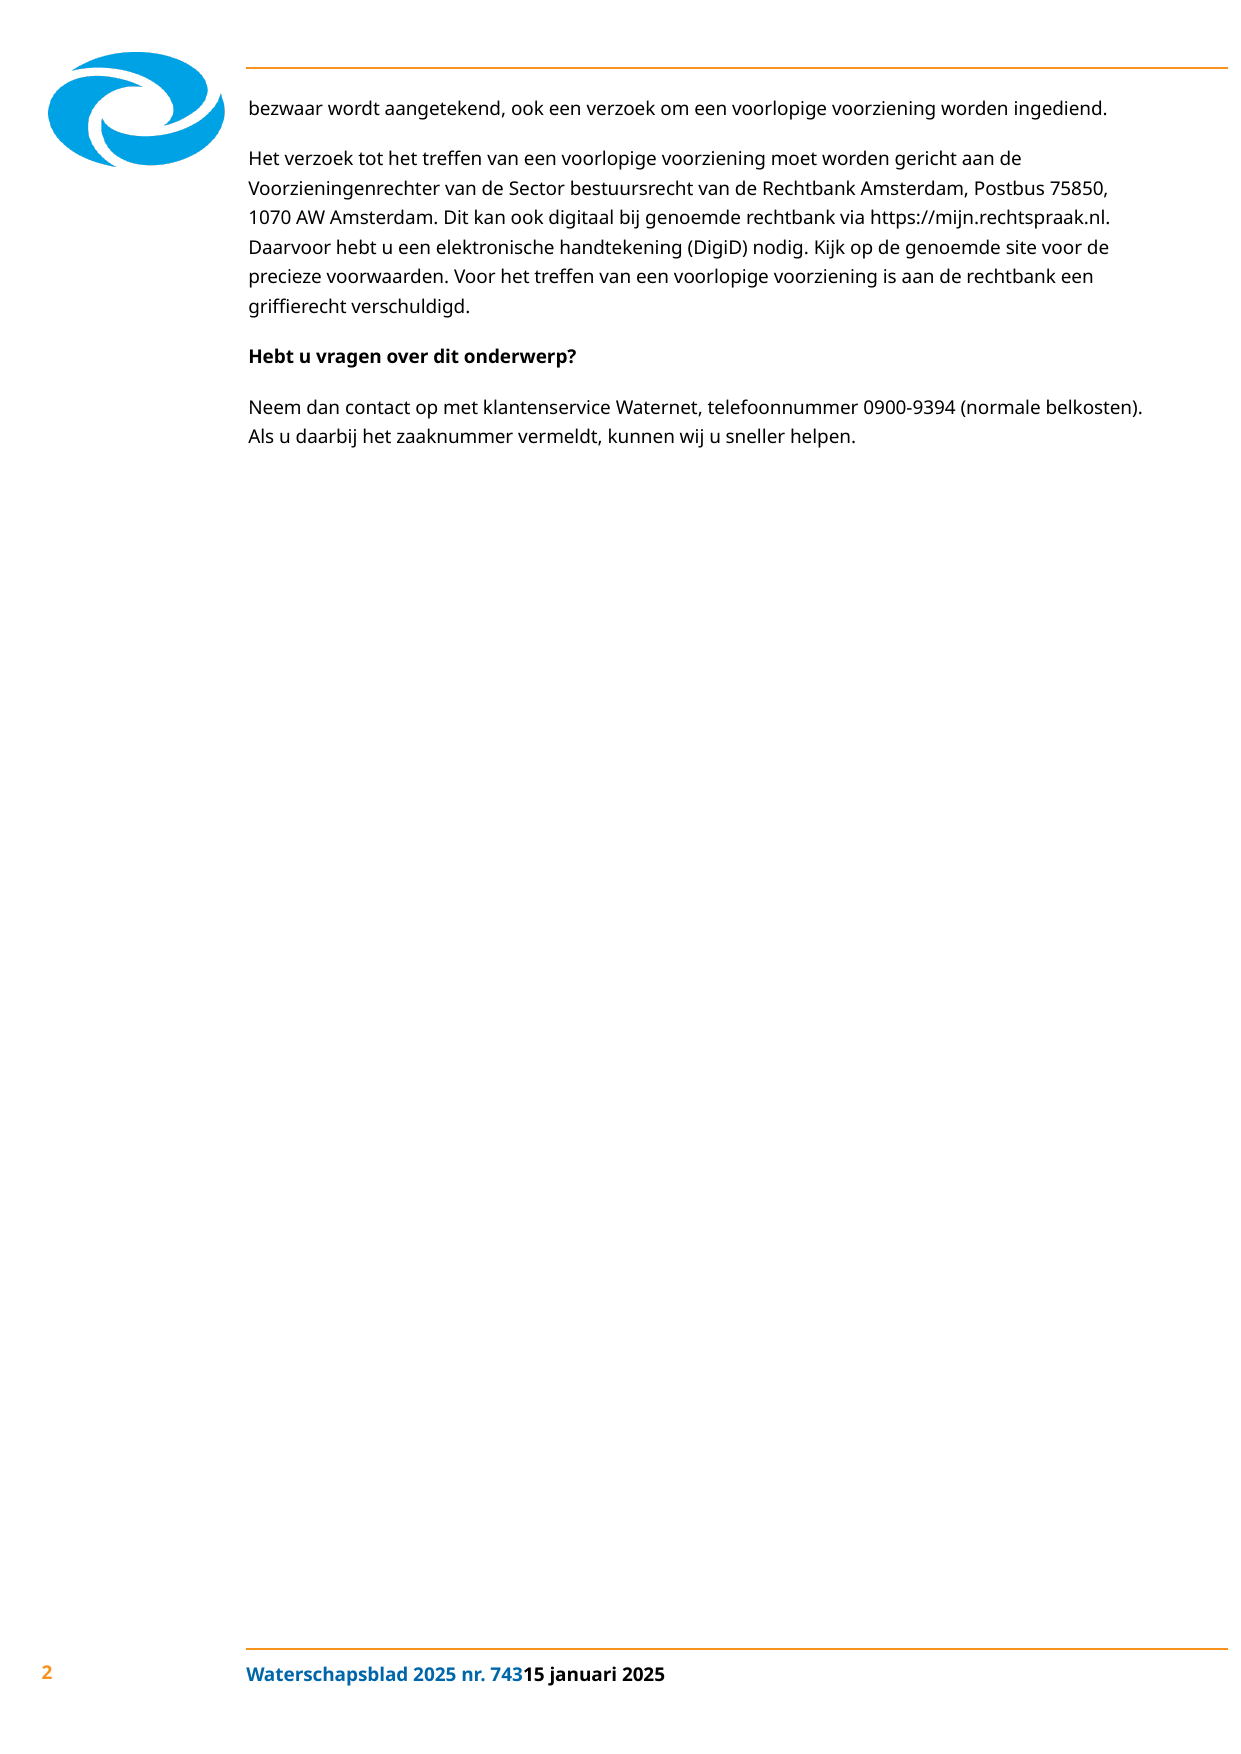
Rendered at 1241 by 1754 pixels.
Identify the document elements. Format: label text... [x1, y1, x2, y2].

text Hebt u vragen over dit onderwerp? [248, 343, 1152, 369]
text Neem dan contact op met klantenservice Waternet, telefoonnummer 0900-9394 (normale belkosten). Als u daarbij het zaaknummer vermeldt, kunnen wij u sneller helpen. [248, 394, 1152, 449]
text Het verzoek tot het treffen van een voorlopige voorziening moet worden gericht aan de Voorzieningenrechter van de Sector bestuursrecht van de Rechtbank Amsterdam, Postbus 75850, 1070 AW Amsterdam. Dit kan ook digitaal bij genoemde rechtbank via https://mijn.rechtspraak.nl. Daarvoor hebt u een elektronische handtekening (DigiD) nodig. Kijk op de genoemde site voor de precieze voorwaarden. Voor het treffen van een voorlopige voorziening is aan de rechtbank een griffierecht verschuldigd. [248, 145, 1152, 319]
text bezwaar wordt aangetekend, ook een verzoek om een voorlopige voorziening worden ingediend. [248, 95, 1152, 121]
picture [41, 47, 231, 172]
